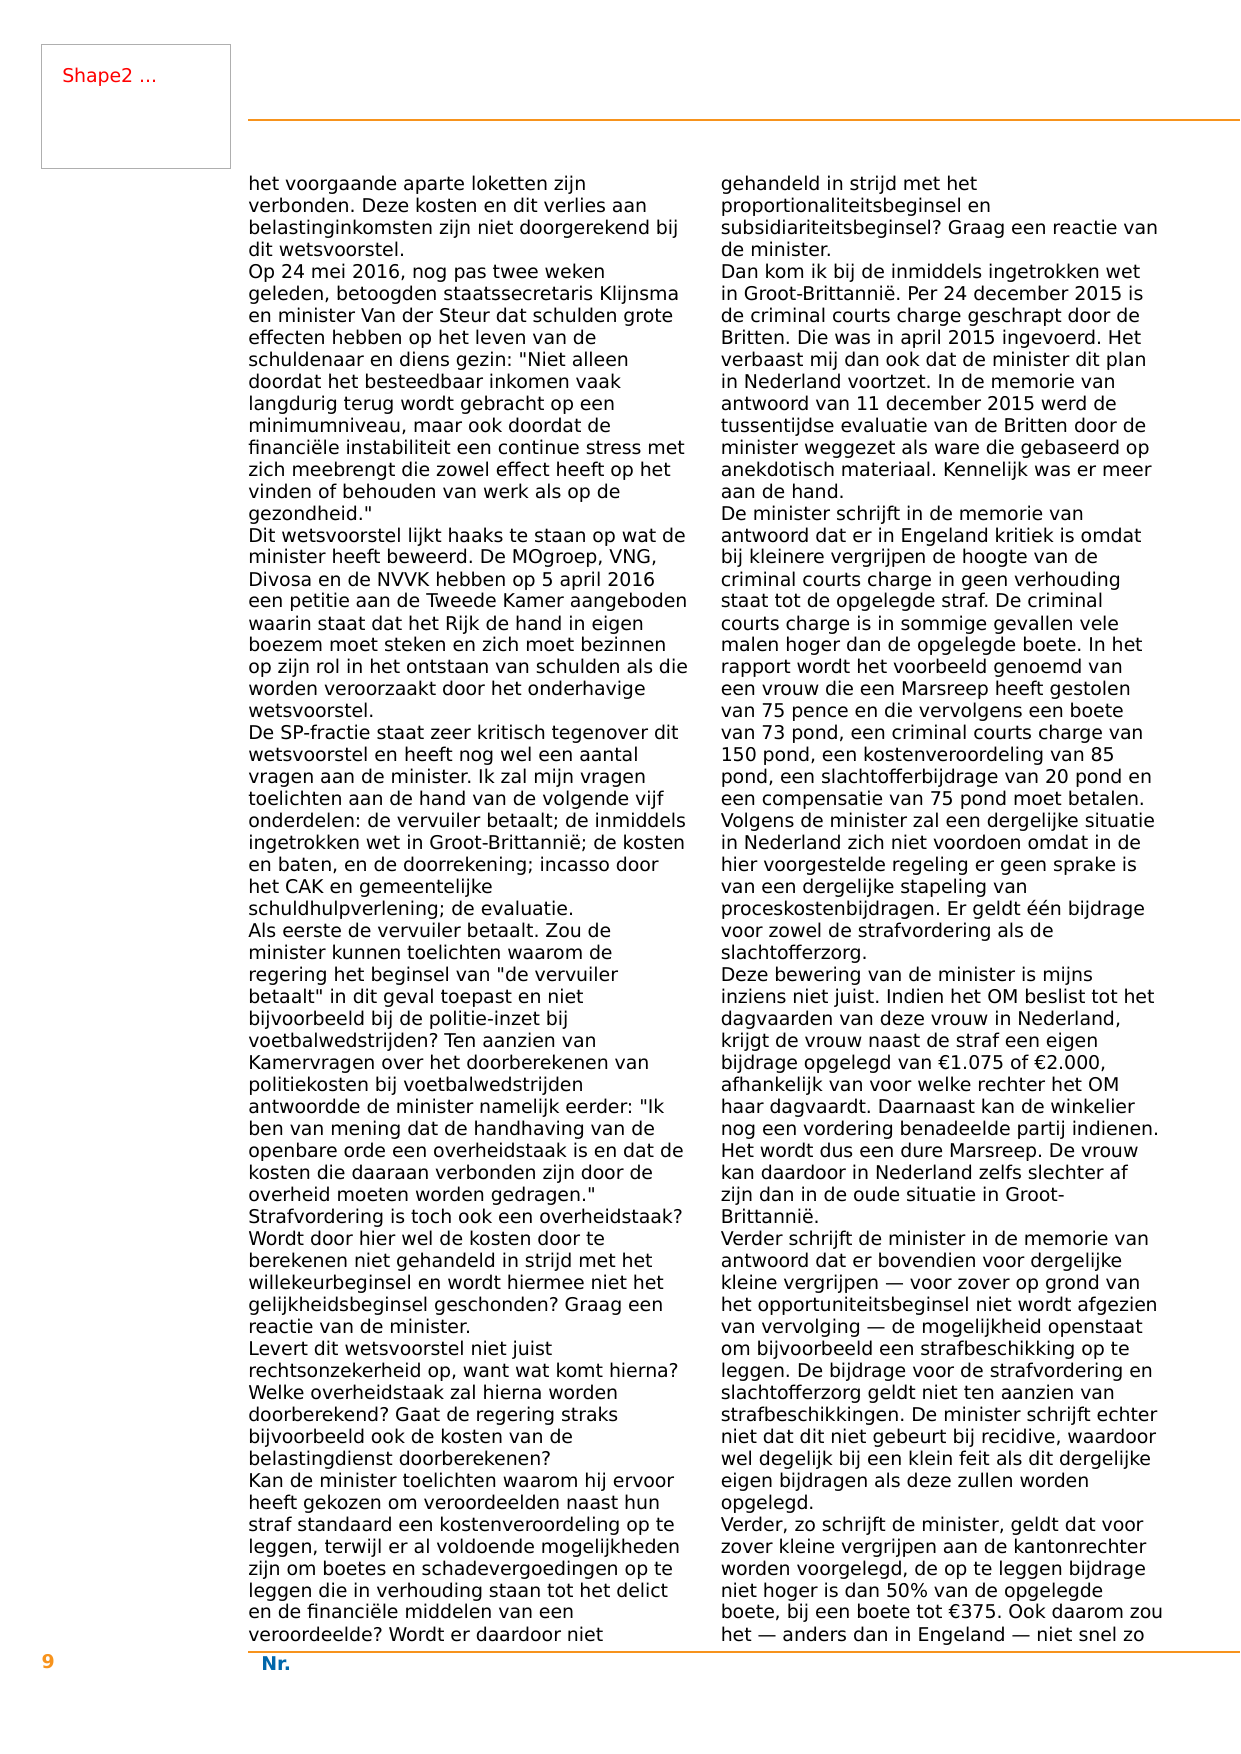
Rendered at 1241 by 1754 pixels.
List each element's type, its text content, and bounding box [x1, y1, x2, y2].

text Op 24 mei 2016, nog pas twee weken geleden, betoogden staatssecretaris Klijnsma en minister Van der Steur dat schulden grote effecten hebben op het leven van de schuldenaar en diens gezin: "Niet alleen doordat het besteedbaar inkomen vaak langdurig terug wordt gebracht op een minimumniveau, maar ook doordat de financiële instabiliteit een continue stress met zich meebrengt die zowel effect heeft op het vinden of behouden van werk als op de gezondheid." [248, 261, 691, 524]
text gehandeld in strijd met het proportionaliteitsbeginsel en subsidiariteitsbeginsel? Graag een reactie van de minister. [721, 173, 1163, 261]
text Verder schrijft de minister in de memorie van antwoord dat er bovendien voor dergelijke kleine vergrijpen — voor zover op grond van het opportuniteitsbeginsel niet wordt afgezien van vervolging — de mogelijkheid openstaat om bijvoorbeeld een strafbeschikking op te leggen. De bijdrage voor de strafvordering en slachtofferzorg geldt niet ten aanzien van strafbeschikkingen. De minister schrijft echter niet dat dit niet gebeurt bij recidive, waardoor wel degelijk bij een klein feit als dit dergelijke eigen bijdragen als deze zullen worden opgelegd. [721, 1228, 1163, 1513]
text Deze bewering van de minister is mijns inziens niet juist. Indien het OM beslist tot het dagvaarden van deze vrouw in Nederland, krijgt de vrouw naast de straf een eigen bijdrage opgelegd van €1.075 of €2.000, afhankelijk van voor welke rechter het OM haar dagvaardt. Daarnaast kan de winkelier nog een vordering benadeelde partij indienen. Het wordt dus een dure Marsreep. De vrouw kan daardoor in Nederland zelfs slechter af zijn dan in de oude situatie in Groot-Brittannië. [721, 964, 1163, 1228]
text Dit wetsvoorstel lijkt haaks te staan op wat de minister heeft beweerd. De MOgroep, VNG, Divosa en de NVVK hebben op 5 april 2016 een petitie aan de Tweede Kamer aangeboden waarin staat dat het Rijk de hand in eigen boezem moet steken en zich moet bezinnen op zijn rol in het ontstaan van schulden als die worden veroorzaakt door het onderhavige wetsvoorstel. [248, 524, 691, 722]
text De minister schrijft in de memorie van antwoord dat er in Engeland kritiek is omdat bij kleinere vergrijpen de hoogte van de criminal courts charge in geen verhouding staat tot de opgelegde straf. De criminal courts charge is in sommige gevallen vele malen hoger dan de opgelegde boete. In het rapport wordt het voorbeeld genoemd van een vrouw die een Marsreep heeft gestolen van 75 pence en die vervolgens een boete van 73 pond, een criminal courts charge van 150 pond, een kostenveroordeling van 85 pond, een slachtofferbijdrage van 20 pond en een compensatie van 75 pond moet betalen. Volgens de minister zal een dergelijke situatie in Nederland zich niet voordoen omdat in de hier voorgestelde regeling er geen sprake is van een dergelijke stapeling van proceskostenbijdragen. Er geldt één bijdrage voor zowel de strafvordering als de slachtofferzorg. [721, 502, 1163, 964]
text Als eerste de vervuiler betaalt. Zou de minister kunnen toelichten waarom de regering het beginsel van "de vervuiler betaalt" in dit geval toepast en niet bijvoorbeeld bij de politie-inzet bij voetbalwedstrijden? Ten aanzien van Kamervragen over het doorberekenen van politiekosten bij voetbalwedstrijden antwoordde de minister namelijk eerder: "Ik ben van mening dat de handhaving van de openbare orde een overheidstaak is en dat de kosten die daaraan verbonden zijn door de overheid moeten worden gedragen." Strafvordering is toch ook een overheidstaak? Wordt door hier wel de kosten door te berekenen niet gehandeld in strijd met het willekeurbeginsel en wordt hiermee niet het gelijkheidsbeginsel geschonden? Graag een reactie van de minister. [248, 920, 691, 1338]
text het voorgaande aparte loketten zijn verbonden. Deze kosten en dit verlies aan belastinginkomsten zijn niet doorgerekend bij dit wetsvoorstel. [248, 173, 691, 261]
text Kan de minister toelichten waarom hij ervoor heeft gekozen om veroordeelden naast hun straf standaard een kostenveroordeling op te leggen, terwijl er al voldoende mogelijkheden zijn om boetes en schadevergoedingen op te leggen die in verhouding staan tot het delict en de financiële middelen van een veroordeelde? Wordt er daardoor niet [248, 1469, 691, 1645]
text De SP-fractie staat zeer kritisch tegenover dit wetsvoorstel en heeft nog wel een aantal vragen aan de minister. Ik zal mijn vragen toelichten aan de hand van de volgende vijf onderdelen: de vervuiler betaalt; de inmiddels ingetrokken wet in Groot-Brittannië; de kosten en baten, en de doorrekening; incasso door het CAK en gemeentelijke schuldhulpverlening; de evaluatie. [248, 722, 691, 920]
text Verder, zo schrijft de minister, geldt dat voor zover kleine vergrijpen aan de kantonrechter worden voorgelegd, de op te leggen bijdrage niet hoger is dan 50% van de opgelegde boete, bij een boete tot €375. Ook daarom zou het — anders dan in Engeland — niet snel zo [721, 1513, 1163, 1645]
text Levert dit wetsvoorstel niet juist rechtsonzekerheid op, want wat komt hierna? Welke overheidstaak zal hierna worden doorberekend? Gaat de regering straks bijvoorbeeld ook de kosten van de belastingdienst doorberekenen? [248, 1338, 691, 1469]
text Dan kom ik bij de inmiddels ingetrokken wet in Groot-Brittannië. Per 24 december 2015 is de criminal courts charge geschrapt door de Britten. Die was in april 2015 ingevoerd. Het verbaast mij dan ook dat de minister dit plan in Nederland voortzet. In de memorie van antwoord van 11 december 2015 werd de tussentijdse evaluatie van de Britten door de minister weggezet als ware die gebaseerd op anekdotisch materiaal. Kennelijk was er meer aan de hand. [721, 261, 1163, 502]
